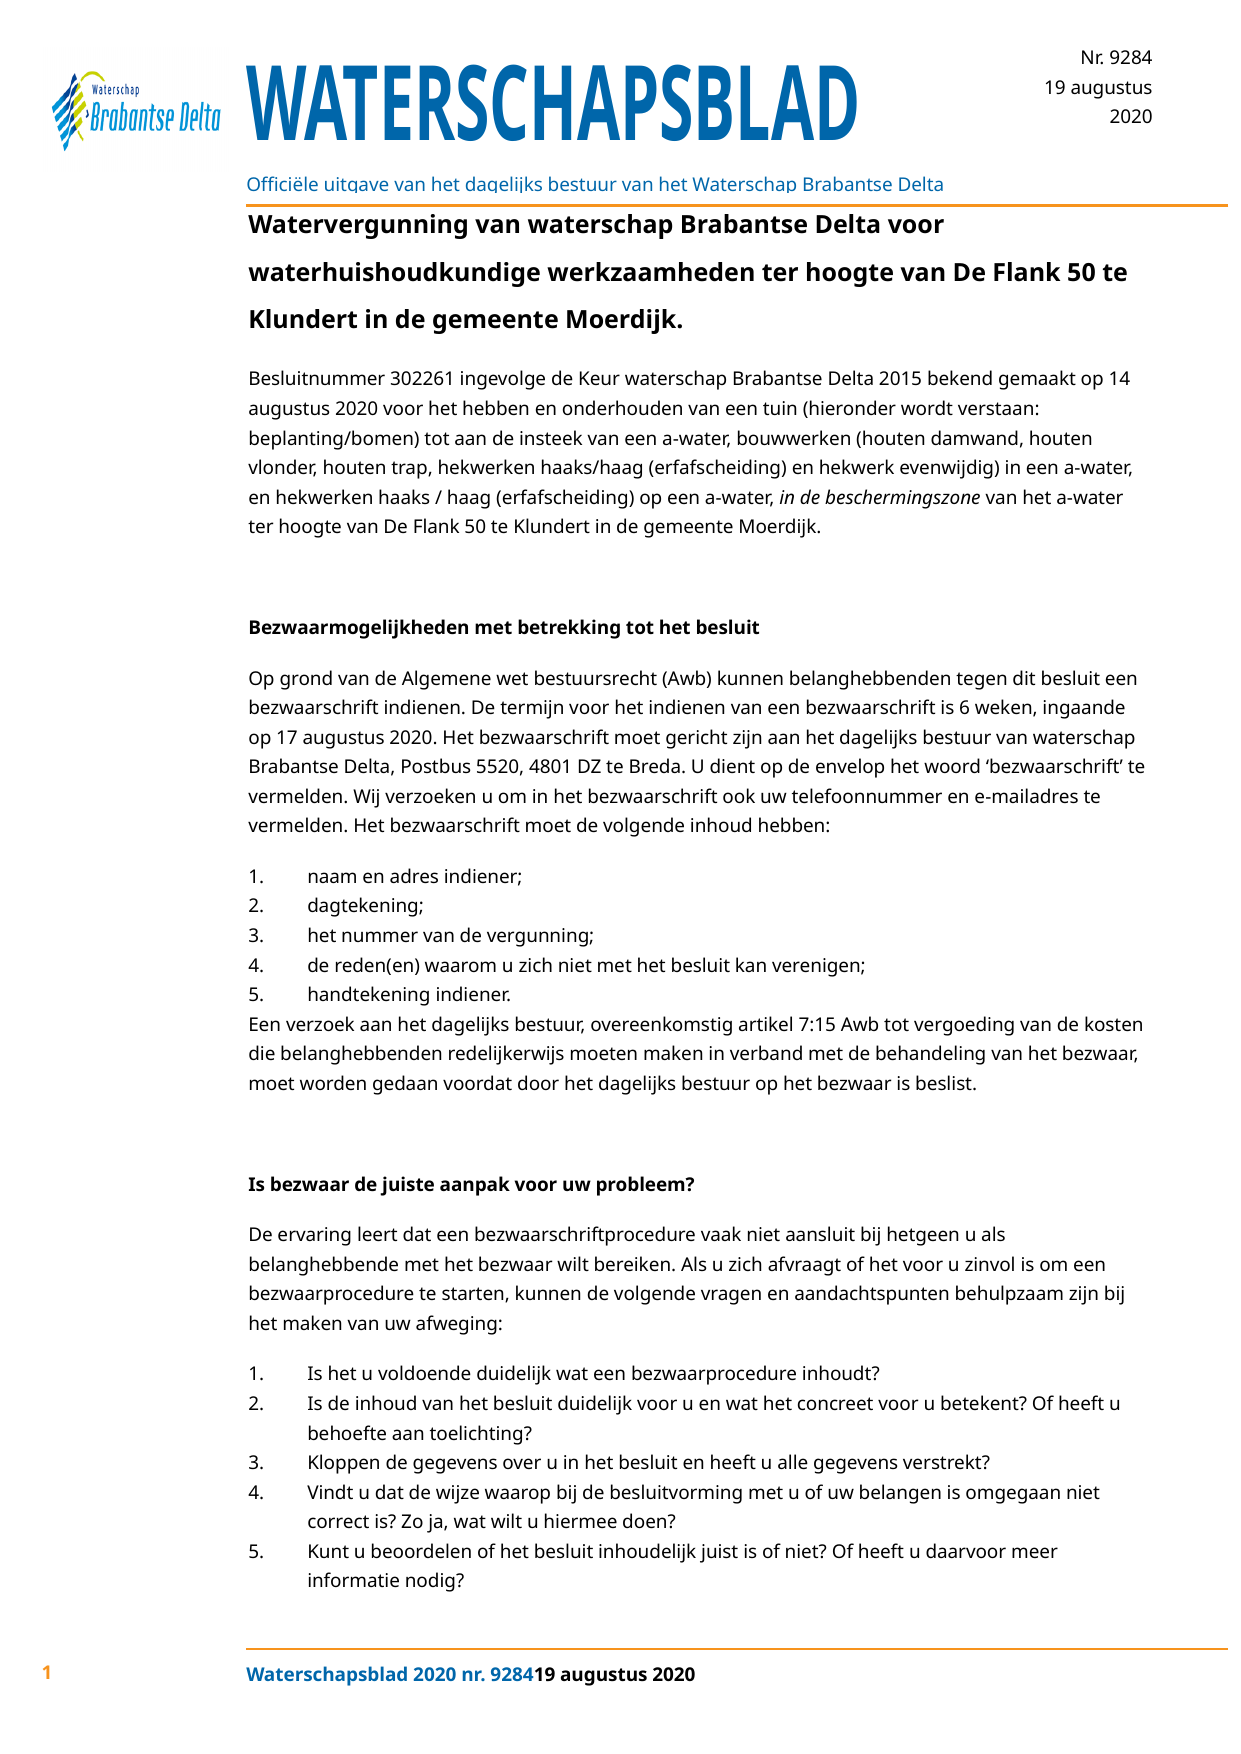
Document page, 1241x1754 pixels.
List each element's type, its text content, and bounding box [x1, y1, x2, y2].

list Is de inhoud van het besluit duidelijk voor u en wat het concreet voor u betekent? Of heeft u behoefte aan toelichting? [248, 1390, 1152, 1445]
list het nummer van de vergunning; [248, 922, 1152, 948]
text Een verzoek aan het dagelijks bestuur, overeenkomstig artikel 7:15 Awb tot vergoeding van de kosten die belanghebbenden redelijkerwijs moeten maken in verband met de behandeling van het bezwaar, moet worden gedaan voordat door het dagelijks bestuur op het bezwaar is beslist. [248, 1011, 1152, 1096]
list dagtekening; [248, 893, 1152, 918]
list Kloppen de gegevens over u in het besluit en heeft u alle gegevens verstrekt? [248, 1449, 1152, 1475]
list Vindt u dat de wijze waarop bij de besluitvorming met u of uw belangen is omgegaan niet correct is? Zo ja, wat wilt u hiermee doen? [248, 1479, 1152, 1534]
picture [41, 47, 231, 172]
list handtekening indiener. [248, 981, 1152, 1007]
list Kunt u beoordelen of het besluit inhoudelijk juist is of niet? Of heeft u daarvoor meer informatie nodig? [248, 1538, 1152, 1593]
list Is het u voldoende duidelijk wat een bezwaarprocedure inhoudt? [248, 1361, 1152, 1386]
list naam en adres indiener; [248, 863, 1152, 889]
text Bezwaarmogelijkheden met betrekking tot het besluit [248, 614, 1152, 640]
text Watervergunning van waterschap Brabantse Delta voor waterhuishoudkundige werkzaamheden ter hoogte van De Flank 50 te Klundert in de gemeente Moerdijk. [248, 207, 1152, 336]
list de reden(en) waarom u zich niet met het besluit kan verenigen; [248, 952, 1152, 977]
text Op grond van de Algemene wet bestuursrecht (Awb) kunnen belanghebbenden tegen dit besluit een bezwaarschrift indienen. De termijn voor het indienen van een bezwaarschrift is 6 weken, ingaande op 17 augustus 2020. Het bezwaarschrift moet gericht zijn aan het dagelijks bestuur van waterschap Brabantse Delta, Postbus 5520, 4801 DZ te Breda. U dient op de envelop het woord ‘bezwaarschrift’ te vermelden. Wij verzoeken u om in het bezwaarschrift ook uw telefoonnummer en e‑mailadres te vermelden. Het bezwaarschrift moet de volgende inhoud hebben: [248, 665, 1152, 838]
text De ervaring leert dat een bezwaarschriftprocedure vaak niet aansluit bij hetgeen u als belanghebbende met het bezwaar wilt bereiken. Als u zich afvraagt of het voor u zinvol is om een bezwaarprocedure te starten, kunnen de volgende vragen en aandachtspunten behulpzaam zijn bij het maken van uw afweging: [248, 1221, 1152, 1336]
text Besluitnummer 302261 ingevolge de Keur waterschap Brabantse Delta 2015 bekend gemaakt op 14 augustus 2020 voor het hebben en onderhouden van een tuin (hieronder wordt verstaan: beplanting/bomen) tot aan de insteek van een a-water, bouwwerken (houten damwand, houten vlonder, houten trap, hekwerken haaks/haag (erfafscheiding) en hekwerk evenwijdig) in een a-water, en hekwerken haaks / haag (erfafscheiding) op een a-water, in de beschermingszone van het a-water ter hoogte van De Flank 50 te Klundert in de gemeente Moerdijk. [248, 366, 1152, 539]
text Is bezwaar de juiste aanpak voor uw probleem? [248, 1171, 1152, 1197]
